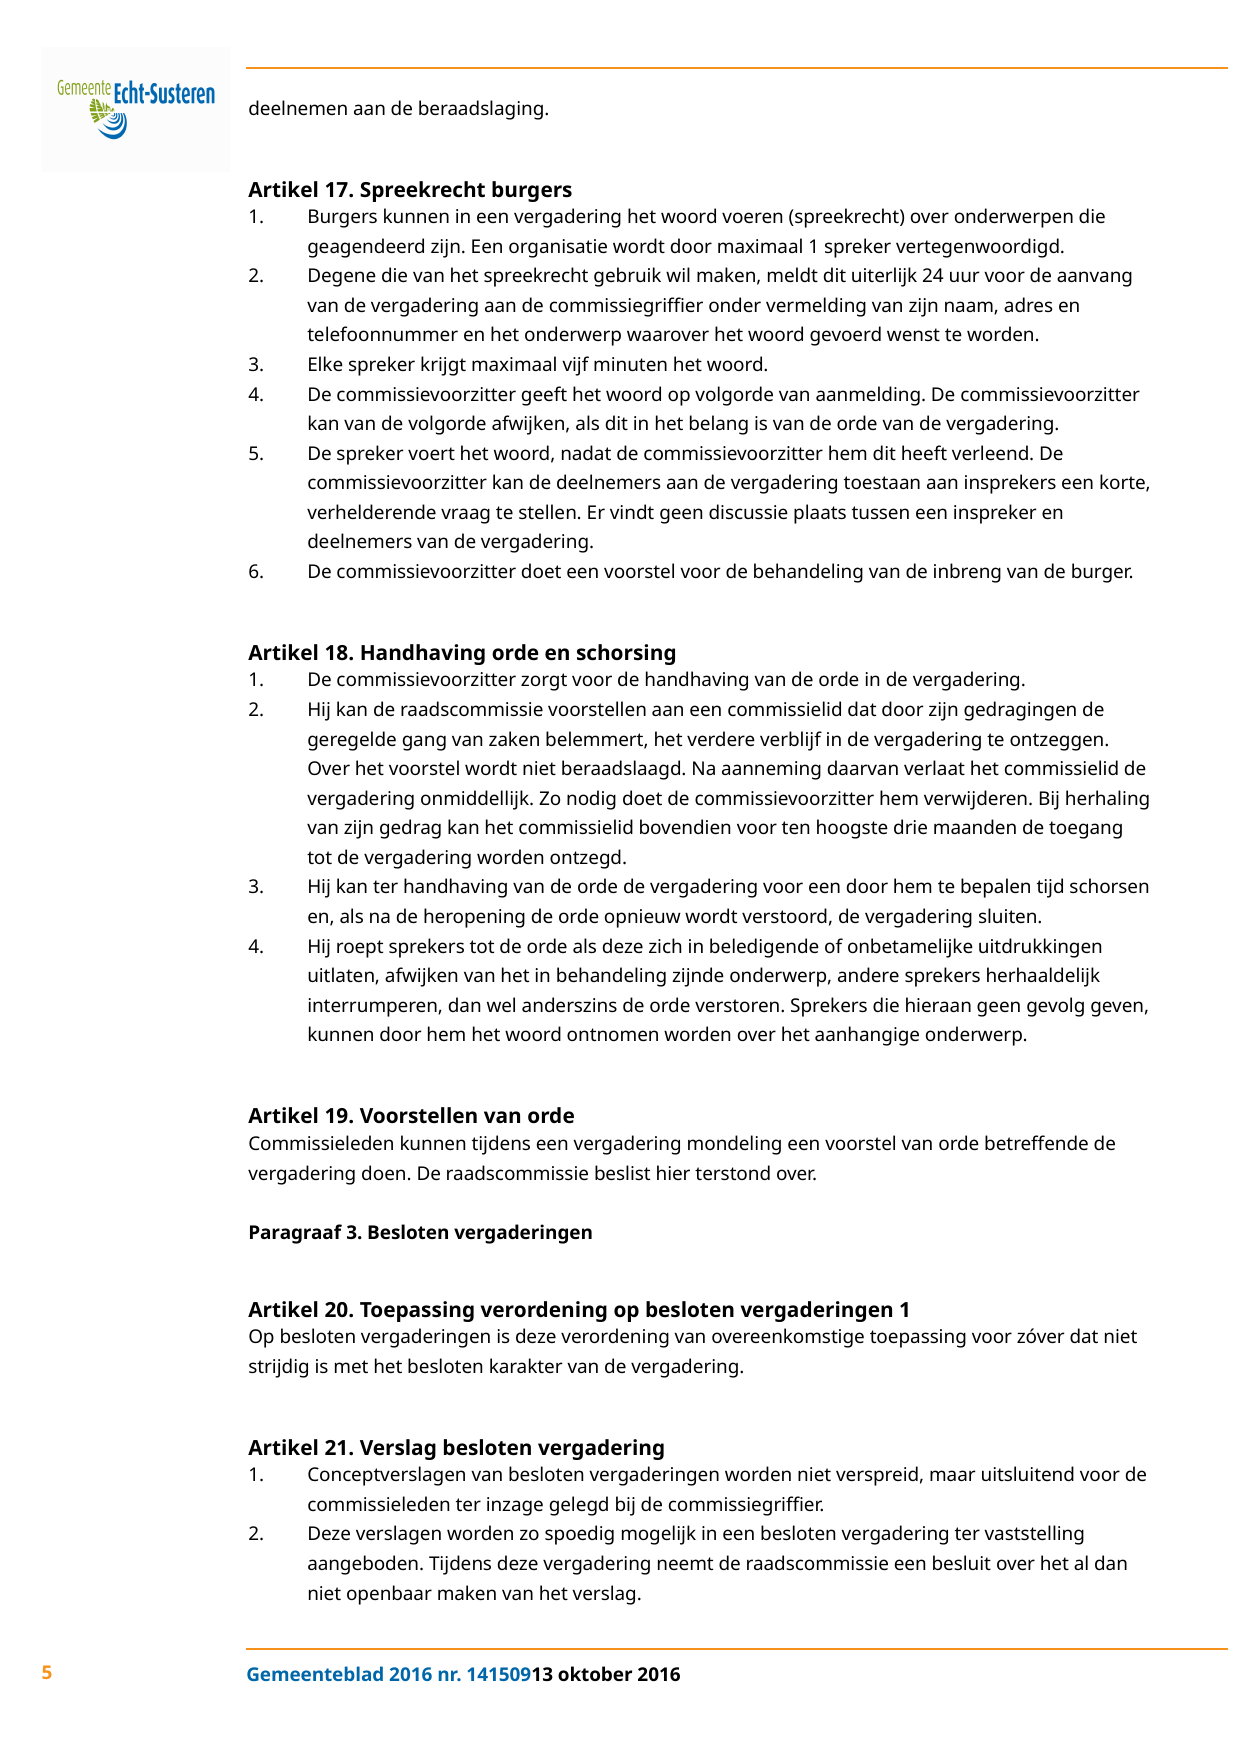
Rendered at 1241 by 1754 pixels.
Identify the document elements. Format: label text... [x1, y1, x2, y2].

list Conceptverslagen van besloten vergaderingen worden niet verspreid, maar uitsluitend voor de commissieleden ter inzage gelegd bij de commissiegriffier. [248, 1461, 1152, 1517]
text deelnemen aan de beraadslaging. [248, 95, 1152, 121]
list Burgers kunnen in een vergadering het woord voeren (spreekrecht) over onderwerpen die geagendeerd zijn. Een organisatie wordt door maximaal 1 spreker vertegenwoordigd. [248, 203, 1152, 258]
list Hij kan de raadscommissie voorstellen aan een commissielid dat door zijn gedragingen de geregelde gang van zaken belemmert, het verdere verblijf in de vergadering te ontzeggen. Over het voorstel wordt niet beraadslaagd. Na aanneming daarvan verlaat het commissielid de vergadering onmiddellijk. Zo nodig doet de commissievoorzitter hem verwijderen. Bij herhaling van zijn gedrag kan het commissielid bovendien voor ten hoogste drie maanden de toegang tot de vergadering worden ontzegd. [248, 696, 1152, 870]
text Artikel 21. Verslag besloten vergadering [248, 1433, 1152, 1461]
text Artikel 19. Voorstellen van orde [248, 1102, 1152, 1130]
text Artikel 20. Toepassing verordening op besloten vergaderingen 1 [248, 1295, 1152, 1323]
list Hij kan ter handhaving van de orde de vergadering voor een door hem te bepalen tijd schorsen en, als na de heropening de orde opnieuw wordt verstoord, de vergadering sluiten. [248, 874, 1152, 929]
text Artikel 17. Spreekrecht burgers [248, 175, 1152, 203]
list Deze verslagen worden zo spoedig mogelijk in een besloten vergadering ter vaststelling aangeboden. Tijdens deze vergadering neemt de raadscommissie een besluit over het al dan niet openbaar maken van het verslag. [248, 1521, 1152, 1606]
list De commissievoorzitter geeft het woord op volgorde van aanmelding. De commissievoorzitter kan van de volgorde afwijken, als dit in het belang is van de orde van de vergadering. [248, 381, 1152, 436]
list Hij roept sprekers tot de orde als deze zich in beledigende of onbetamelijke uitdrukkingen uitlaten, afwijken van het in behandeling zijnde onderwerp, andere sprekers herhaaldelijk interrumperen, dan wel anderszins de orde verstoren. Sprekers die hieraan geen gevolg geven, kunnen door hem het woord ontnomen worden over het aanhangige onderwerp. [248, 933, 1152, 1047]
text Commissieleden kunnen tijdens een vergadering mondeling een voorstel van orde betreffende de vergadering doen. De raadscommissie beslist hier terstond over. [248, 1130, 1152, 1185]
list De commissievoorzitter zorgt voor de handhaving van de orde in de vergadering. [248, 667, 1152, 692]
picture [41, 47, 231, 172]
list De commissievoorzitter doet een voorstel voor de behandeling van de inbreng van de burger. [248, 558, 1152, 584]
text Op besloten vergaderingen is deze verordening van overeenkomstige toepassing voor zóver dat niet strijdig is met het besloten karakter van de vergadering. [248, 1323, 1152, 1379]
text Paragraaf 3. Besloten vergaderingen [248, 1219, 1152, 1244]
list Degene die van het spreekrecht gebruik wil maken, meldt dit uiterlijk 24 uur voor de aanvang van de vergadering aan de commissiegriffier onder vermelding van zijn naam, adres en telefoonnummer en het onderwerp waarover het woord gevoerd wenst te worden. [248, 262, 1152, 347]
text Artikel 18. Handhaving orde en schorsing [248, 638, 1152, 667]
list Elke spreker krijgt maximaal vijf minuten het woord. [248, 351, 1152, 377]
list De spreker voert het woord, nadat de commissievoorzitter hem dit heeft verleend. De commissievoorzitter kan de deelnemers aan de vergadering toestaan aan insprekers een korte, verhelderende vraag te stellen. Er vindt geen discussie plaats tussen een inspreker en deelnemers van de vergadering. [248, 440, 1152, 554]
